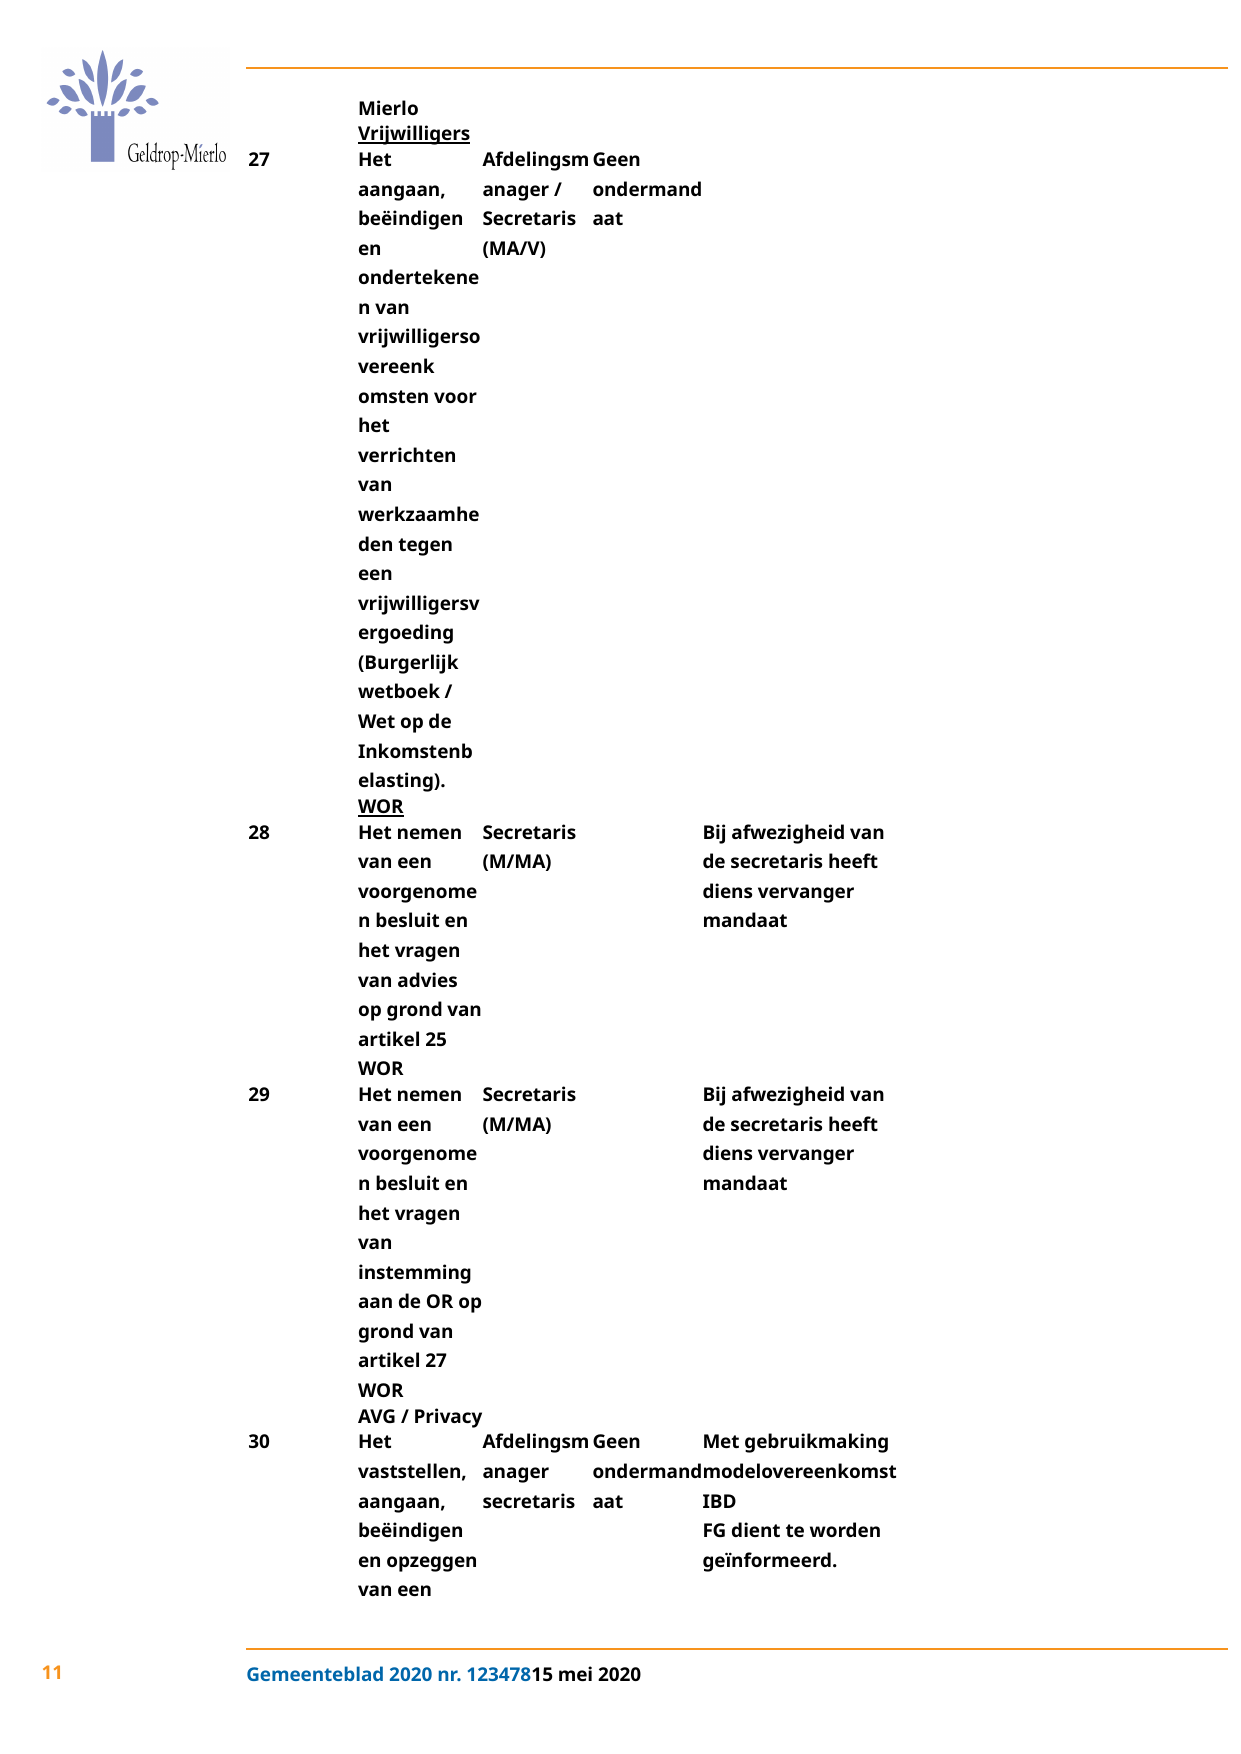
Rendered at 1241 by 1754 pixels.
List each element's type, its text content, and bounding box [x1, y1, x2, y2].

picture [41, 47, 231, 172]
table_cell Het aangaan, beëindigen en ondertekenen van vrijwilligersovereenk omsten voor het verrichten van werkzaamheden tegen een vrijwilligersvergoeding (Burgerlijk wetboek / Wet op de Inkomstenbelasting). [358, 146, 482, 793]
table_cell Mierlo [358, 95, 482, 121]
table_cell [592, 1081, 702, 1403]
table_cell [702, 95, 903, 121]
table_cell Afdelingsmanager / Secretaris (MA/V) [482, 146, 592, 793]
table_cell [248, 95, 358, 121]
table_cell Bij afwezigheid van de secretaris heeft diens vervanger mandaat [702, 819, 903, 1081]
table_cell [702, 1403, 903, 1429]
table_cell [248, 1403, 358, 1429]
table_cell [248, 121, 358, 146]
table_cell Het nemen van een voorgenomen besluit en het vragen van advies op grond van artikel 25 WOR [358, 819, 482, 1081]
table_cell Secretaris (M/MA) [482, 819, 592, 1081]
table_cell Afdelingsmanager secretaris [482, 1429, 592, 1602]
table_cell 27 [248, 146, 358, 793]
table_cell [482, 95, 592, 121]
table_cell [592, 121, 702, 146]
table_cell Met gebruikmaking modelovereenkomst IBD FG dient te worden geïnformeerd. [702, 1429, 903, 1602]
table_cell Vrijwilligers [358, 121, 482, 146]
table_cell [592, 1403, 702, 1429]
table_cell Secretaris (M/MA) [482, 1081, 592, 1403]
table_cell Bij afwezigheid van de secretaris heeft diens vervanger mandaat [702, 1081, 903, 1403]
table_cell Geen ondermandaat [592, 146, 702, 793]
table_cell 28 [248, 819, 358, 1081]
table_cell Geen ondermandaat [592, 1429, 702, 1602]
table_cell [702, 793, 903, 819]
table_cell 30 [248, 1429, 358, 1602]
table_cell [702, 121, 903, 146]
table_cell 29 [248, 1081, 358, 1403]
table_cell [592, 95, 702, 121]
table_cell [482, 1403, 592, 1429]
table_cell [592, 819, 702, 1081]
table_cell Het nemen van een voorgenomen besluit en het vragen van instemming aan de OR op grond van artikel 27 WOR [358, 1081, 482, 1403]
table_cell [592, 793, 702, 819]
table_cell [702, 146, 903, 793]
table_cell [248, 793, 358, 819]
table_cell [482, 121, 592, 146]
table_cell [482, 793, 592, 819]
table_cell WOR [358, 793, 482, 819]
table_cell Het vaststellen, aangaan, beëindigen en opzeggen van een [358, 1429, 482, 1602]
table_cell AVG / Privacy [358, 1403, 482, 1429]
